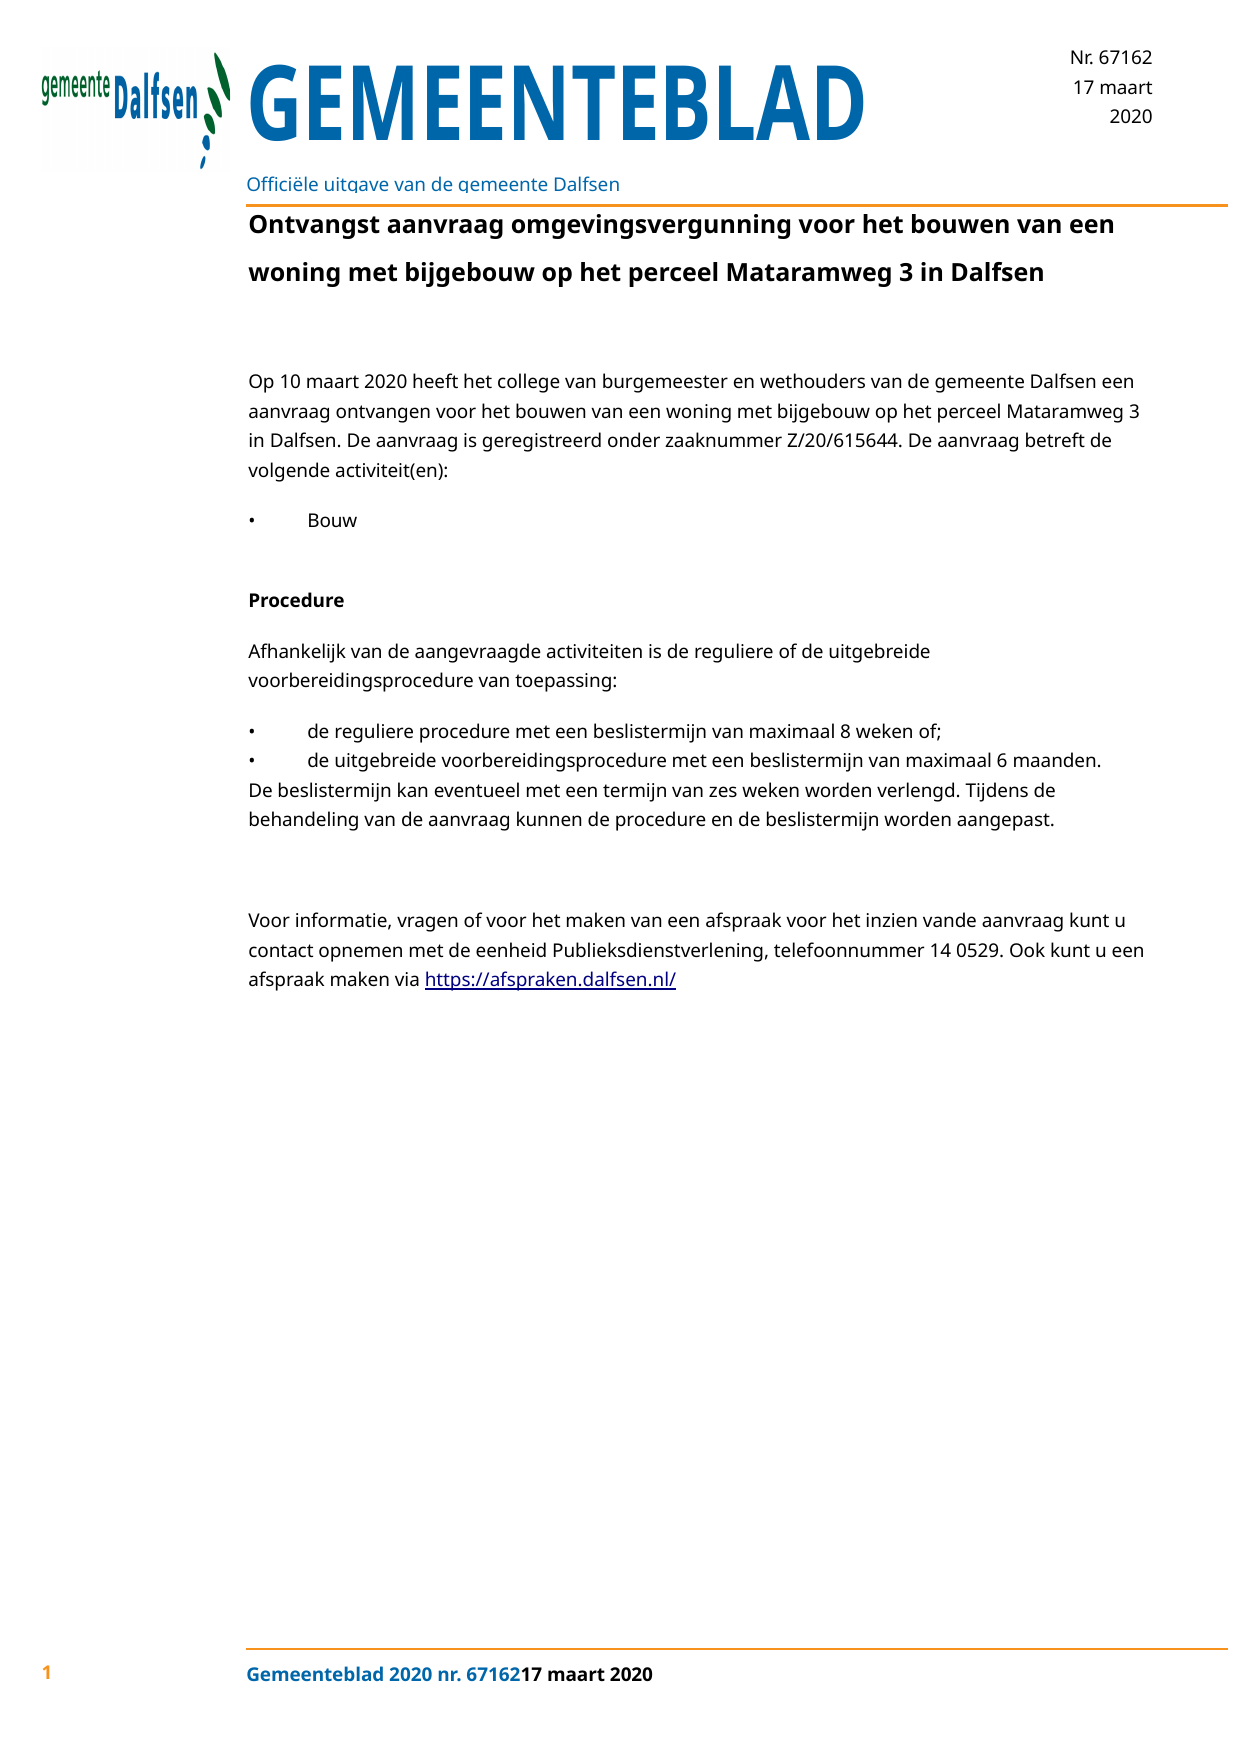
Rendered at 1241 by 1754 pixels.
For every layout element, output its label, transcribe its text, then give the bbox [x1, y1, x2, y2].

text Procedure [248, 587, 1152, 613]
text Afhankelijk van de aangevraagde activiteiten is de reguliere of de uitgebreide voorbereidingsprocedure van toepassing: [248, 638, 1152, 693]
text Voor informatie, vragen of voor het maken van een afspraak voor het inzien vande aanvraag kunt u contact opnemen met de eenheid Publieksdienstverlening, telefoonnummer 14 0529. Ook kunt u een afspraak maken via https://afspraken.dalfsen.nl/ [248, 907, 1152, 992]
list de reguliere procedure met een beslistermijn van maximaal 8 weken of; [248, 718, 1152, 744]
list Bouw [248, 507, 1152, 533]
text Op 10 maart 2020 heeft het college van burgemeester en wethouders van de gemeente Dalfsen een aanvraag ontvangen voor het bouwen van een woning met bijgebouw op het perceel Mataramweg 3 in Dalfsen. De aanvraag is geregistreerd onder zaaknummer Z/20/615644. De aanvraag betreft de volgende activiteit(en): [248, 368, 1152, 483]
list de uitgebreide voorbereidingsprocedure met een beslistermijn van maximaal 6 maanden. [248, 747, 1152, 773]
text De beslistermijn kan eventueel met een termijn van zes weken worden verlengd. Tijdens de behandeling van de aanvraag kunnen de procedure en de beslistermijn worden aangepast. [248, 777, 1152, 832]
picture [41, 47, 231, 172]
text Ontvangst aanvraag omgevingsvergunning voor het bouwen van een woning met bijgebouw op het perceel Mataramweg 3 in Dalfsen [248, 207, 1152, 288]
